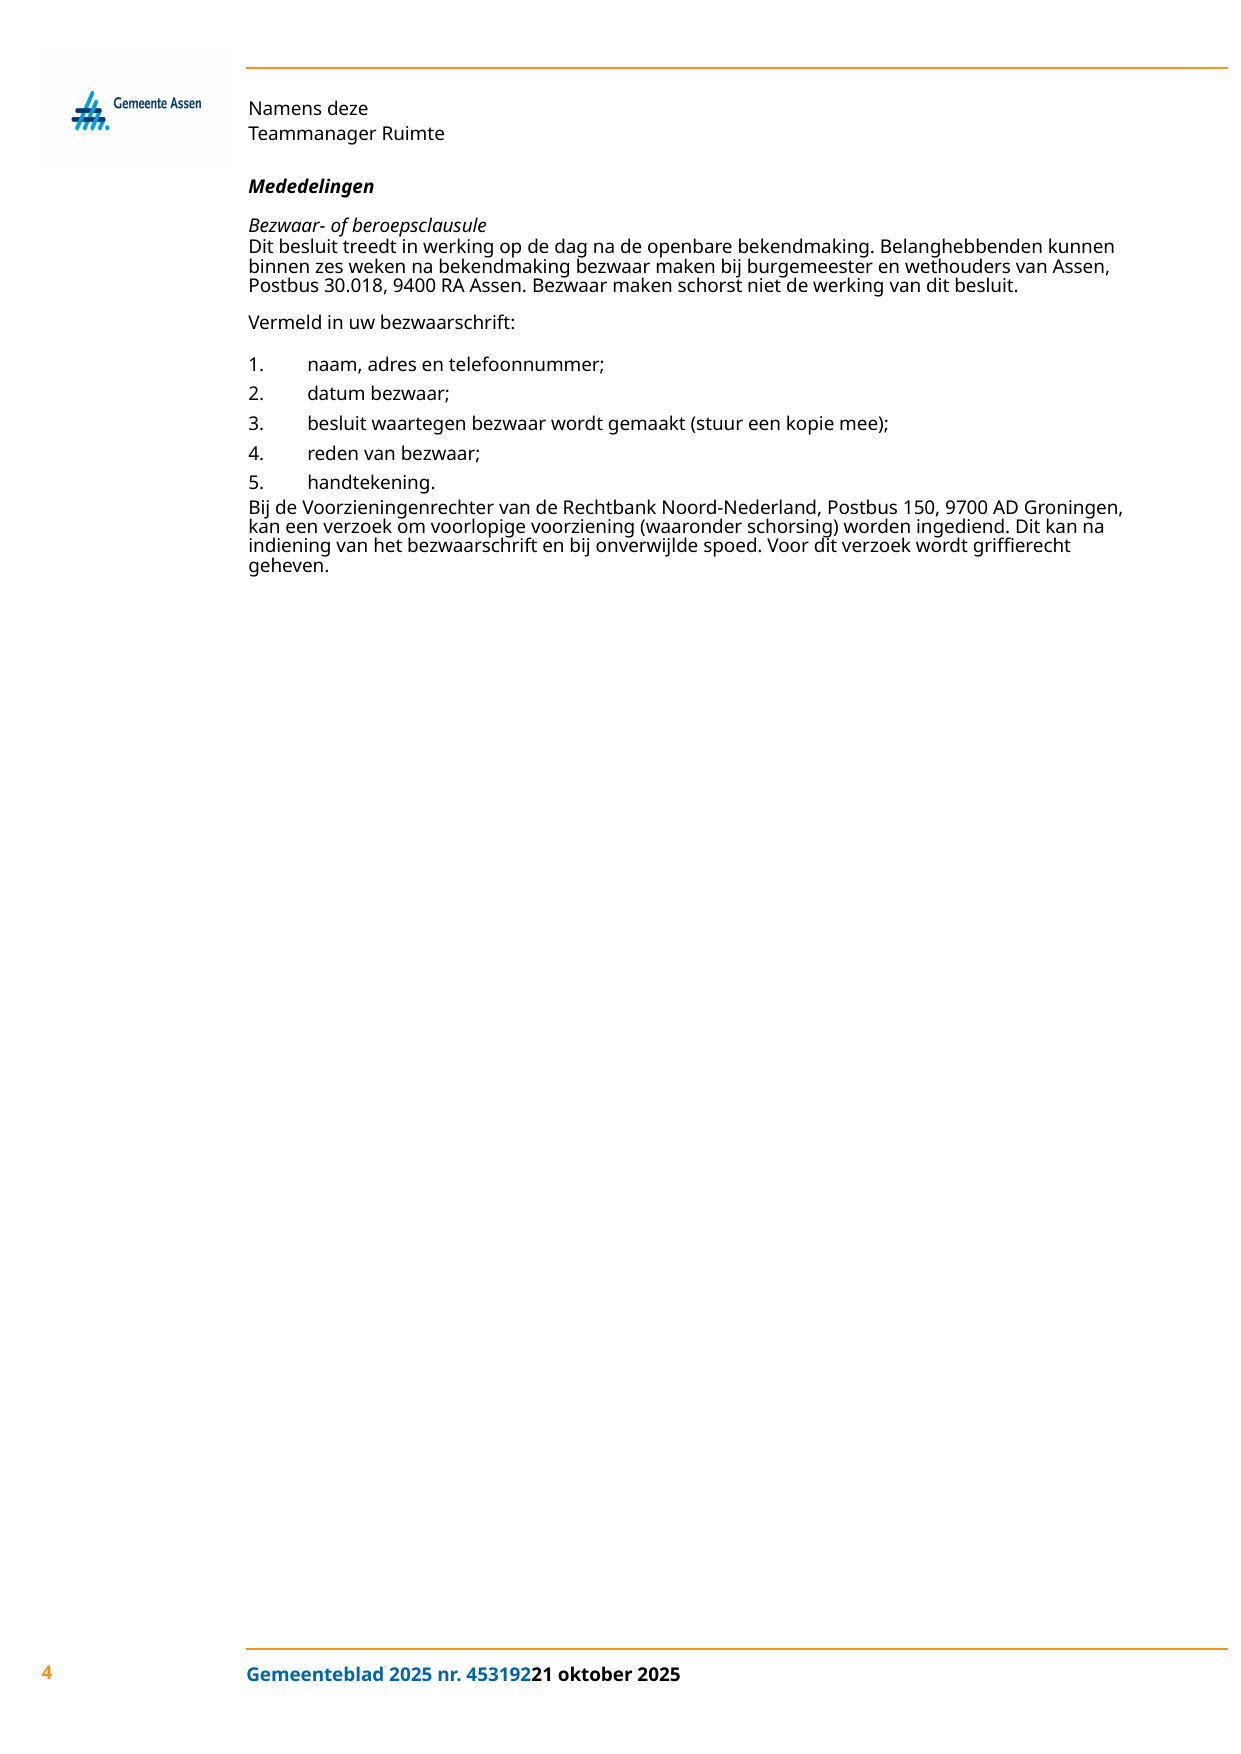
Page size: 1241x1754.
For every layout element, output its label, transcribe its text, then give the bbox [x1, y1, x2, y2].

text Namens deze [248, 95, 1152, 121]
text Dit besluit treedt in werking op de dag na de openbare bekendmaking. Belanghebbenden kunnen binnen zes weken na bekendmaking bezwaar maken bij burgemeester en wethouders van Assen, Postbus 30.018, 9400 RA Assen. Bezwaar maken schorst niet de werking van dit besluit. [248, 238, 1152, 296]
list naam, adres en telefoonnummer; [248, 351, 1152, 377]
list handtekening. [248, 469, 1152, 495]
text Bij de Voorzieningenrechter van de Rechtbank Noord-Nederland, Postbus 150, 9700 AD Groningen, kan een verzoek om voorlopige voorziening (waaronder schorsing) worden ingediend. Dit kan na indiening van het bezwaarschrift en bij onverwijlde spoed. Voor dit verzoek wordt griffierecht geheven. [248, 499, 1152, 576]
text Mededelingen [248, 173, 1152, 199]
text Bezwaar- of beroepsclausule [248, 213, 1152, 238]
list reden van bezwaar; [248, 440, 1152, 465]
list besluit waartegen bezwaar wordt gemaakt (stuur een kopie mee); [248, 410, 1152, 436]
text Teammanager Ruimte [248, 121, 1152, 146]
text Vermeld in uw bezwaarschrift: [248, 314, 1152, 333]
picture [41, 47, 231, 172]
list datum bezwaar; [248, 381, 1152, 406]
